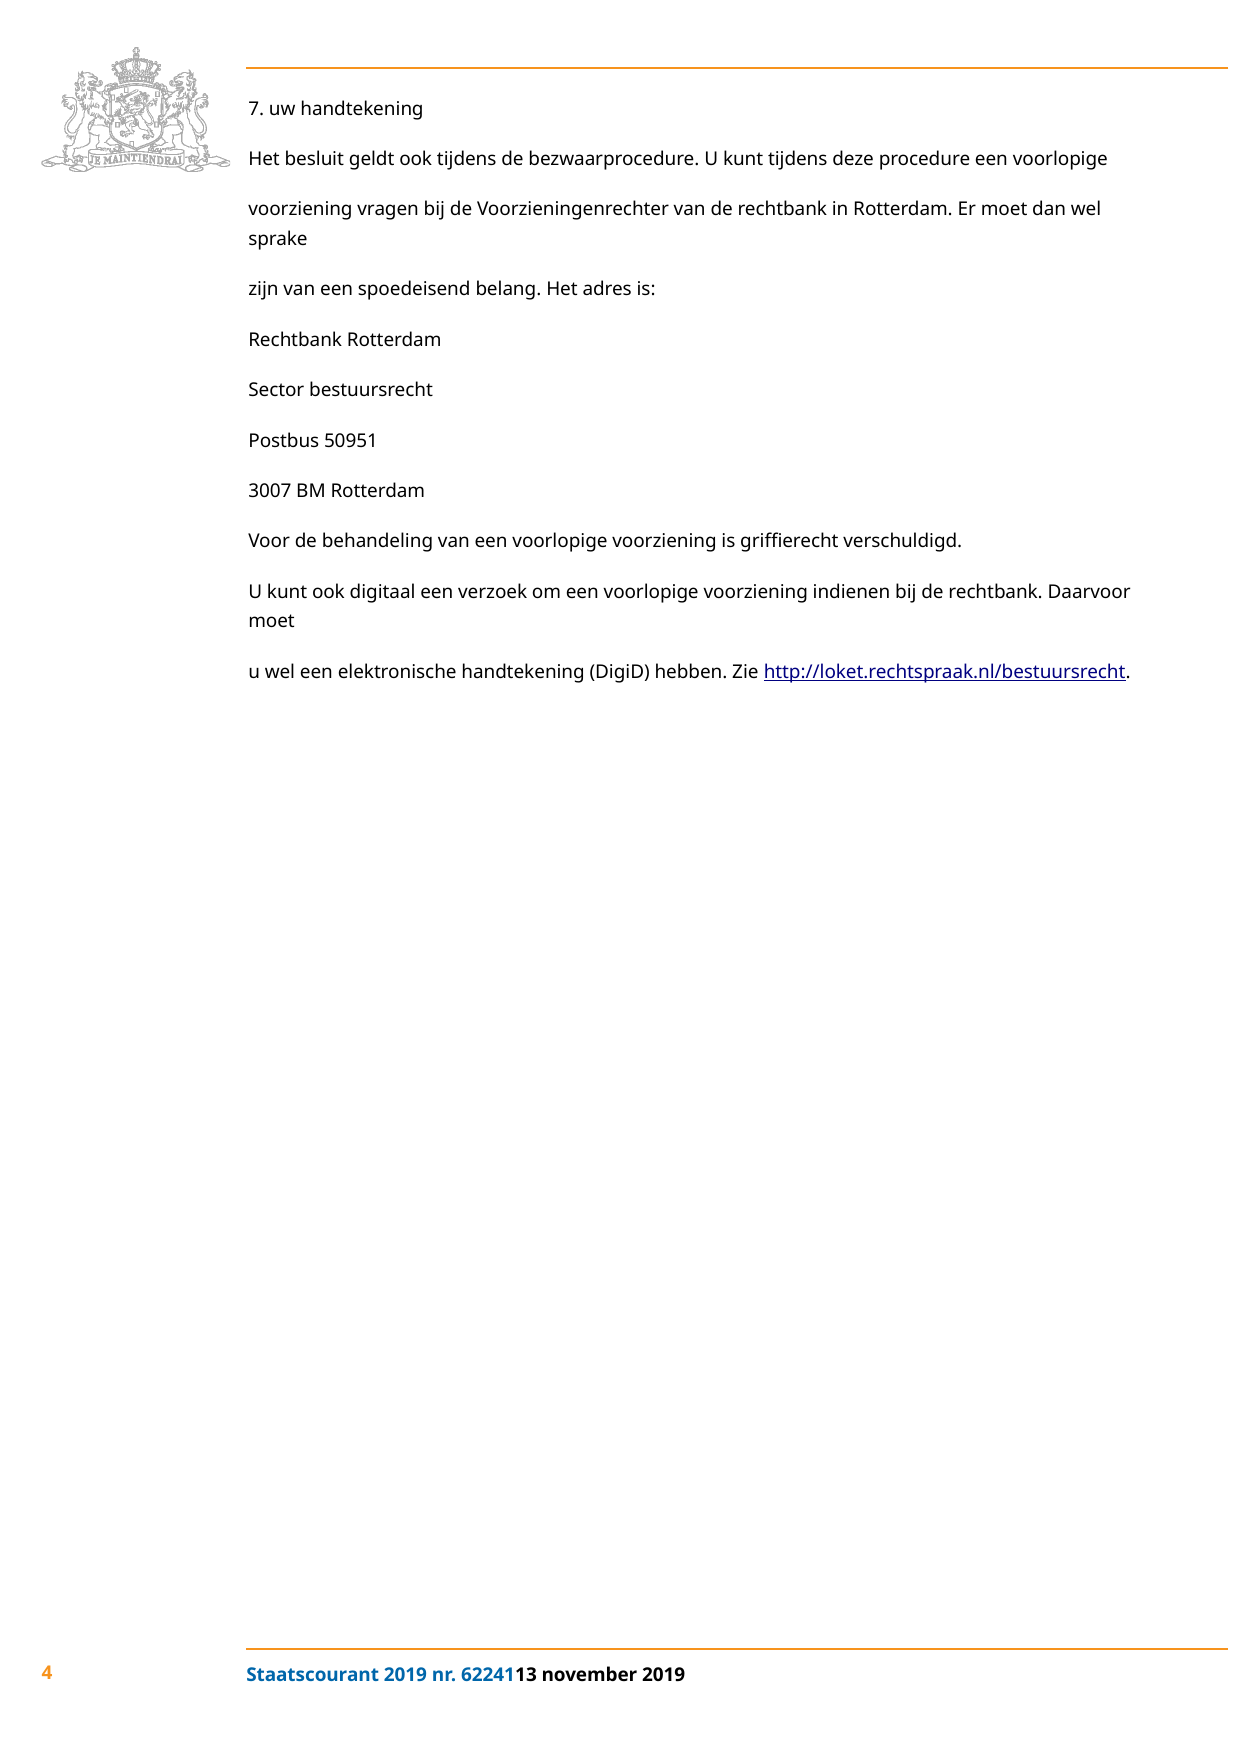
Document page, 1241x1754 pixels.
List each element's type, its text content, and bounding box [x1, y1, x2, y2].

text voorziening vragen bij de Voorzieningenrechter van de rechtbank in Rotterdam. Er moet dan wel sprake [248, 196, 1152, 251]
text u wel een elektronische handtekening (DigiD) hebben. Zie http://loket.rechtspraak.nl/bestuursrecht. [248, 658, 1152, 684]
text U kunt ook digitaal een verzoek om een voorlopige voorziening indienen bij de rechtbank. Daarvoor moet [248, 578, 1152, 633]
text Het besluit geldt ook tijdens de bezwaarprocedure. U kunt tijdens deze procedure een voorlopige [248, 145, 1152, 171]
text Sector bestuursrecht [248, 376, 1152, 402]
text 3007 BM Rotterdam [248, 477, 1152, 503]
text Postbus 50951 [248, 427, 1152, 453]
text Rechtbank Rotterdam [248, 326, 1152, 352]
text 7. uw handtekening [248, 95, 1152, 121]
text zijn van een spoedeisend belang. Het adres is: [248, 276, 1152, 301]
picture [41, 47, 231, 172]
text Voor de behandeling van een voorlopige voorziening is griffierecht verschuldigd. [248, 528, 1152, 553]
